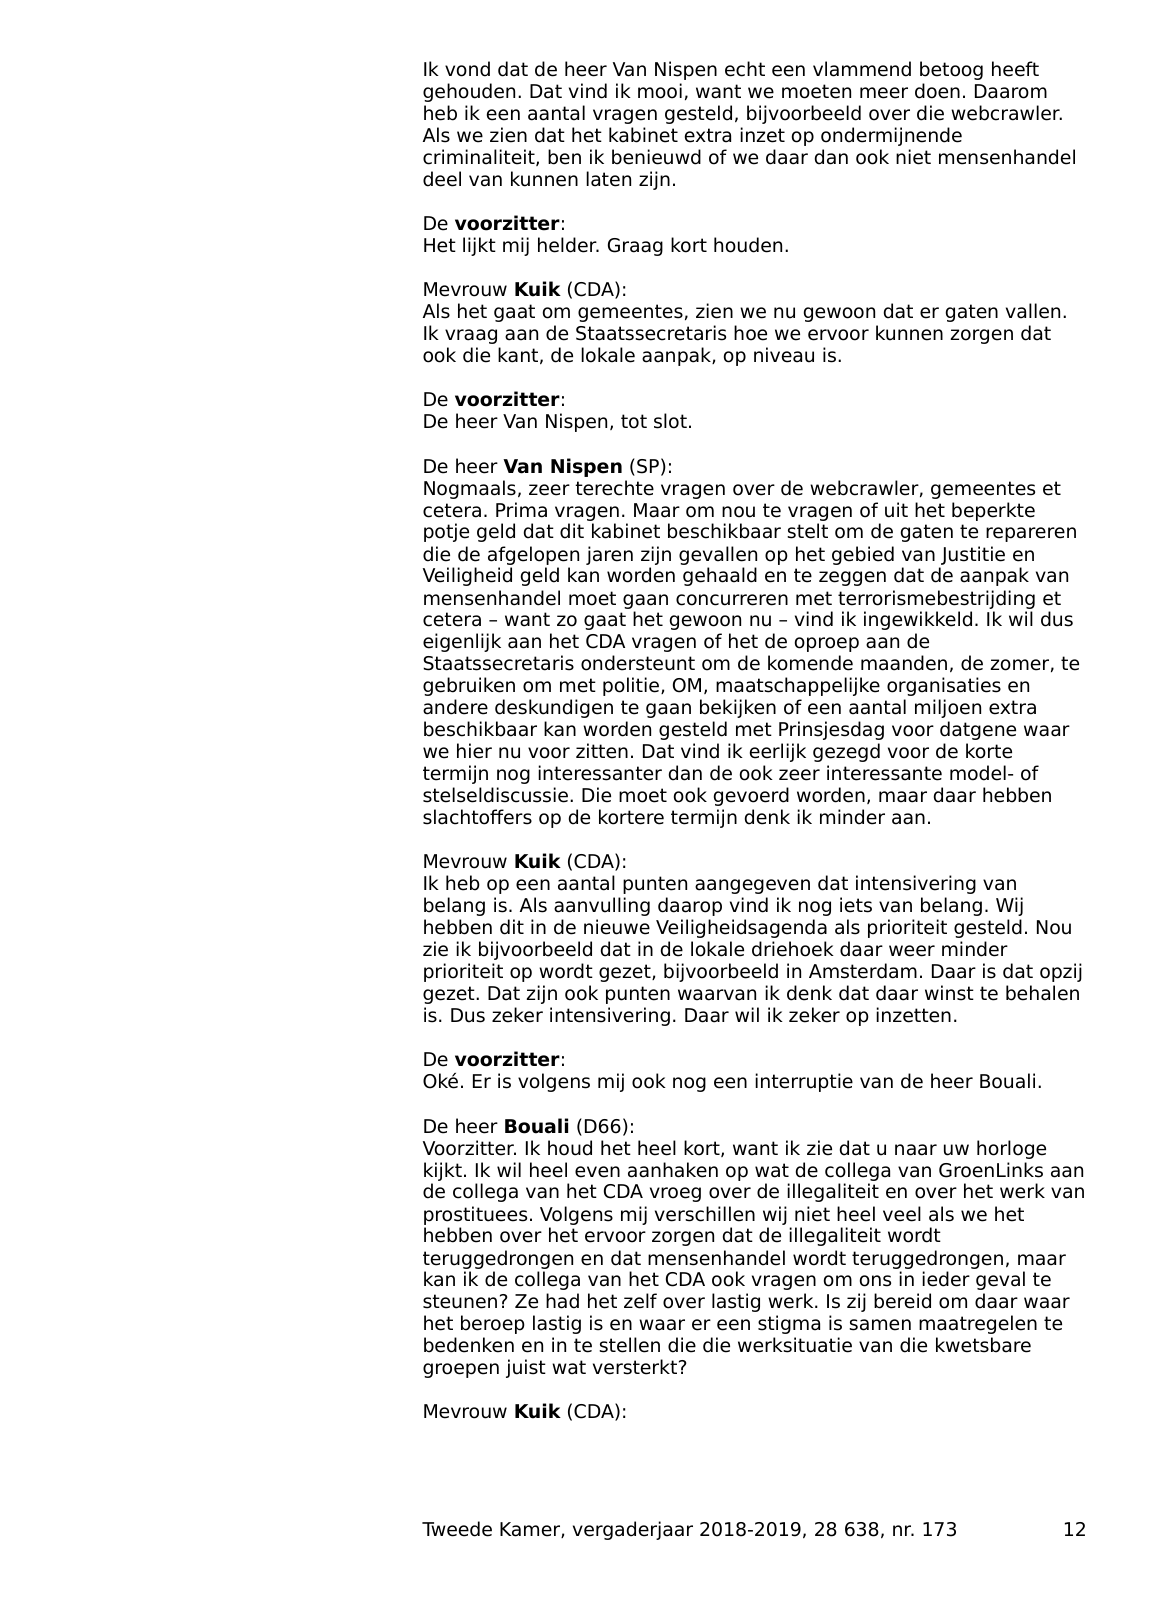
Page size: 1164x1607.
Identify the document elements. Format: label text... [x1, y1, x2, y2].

text Het lijkt mij helder. Graag kort houden. [422, 235, 1087, 257]
text Als het gaat om gemeentes, zien we nu gewoon dat er gaten vallen. Ik vraag aan de Staatssecretaris hoe we ervoor kunnen zorgen dat ook die kant, de lokale aanpak, op niveau is. [422, 301, 1087, 367]
text Mevrouw Kuik (CDA): [422, 279, 1087, 301]
text Nogmaals, zeer terechte vragen over de webcrawler, gemeentes et cetera. Prima vragen. Maar om nou te vragen of uit het beperkte potje geld dat dit kabinet beschikbaar stelt om de gaten te repareren die de afgelopen jaren zijn gevallen op het gebied van Justitie en Veiligheid geld kan worden gehaald en te zeggen dat de aanpak van mensenhandel moet gaan concurreren met terrorismebestrijding et cetera – want zo gaat het gewoon nu – vind ik ingewikkeld. Ik wil dus eigenlijk aan het CDA vragen of het de oproep aan de Staatssecretaris ondersteunt om de komende maanden, de zomer, te gebruiken om met politie, OM, maatschappelijke organisaties en andere deskundigen te gaan bekijken of een aantal miljoen extra beschikbaar kan worden gesteld met Prinsjesdag voor datgene waar we hier nu voor zitten. Dat vind ik eerlijk gezegd voor de korte termijn nog interessanter dan de ook zeer interessante model- of stelseldiscussie. Die moet ook gevoerd worden, maar daar hebben slachtoffers op de kortere termijn denk ik minder aan. [422, 477, 1087, 829]
text De heer Van Nispen, tot slot. [422, 411, 1087, 433]
text Mevrouw Kuik (CDA): [422, 851, 1087, 873]
text De heer Van Nispen (SP): [422, 456, 1087, 477]
text Mevrouw Kuik (CDA): [422, 1401, 1087, 1423]
text De voorzitter: [422, 1049, 1087, 1071]
text De voorzitter: [422, 213, 1087, 235]
text Ik vond dat de heer Van Nispen echt een vlammend betoog heeft gehouden. Dat vind ik mooi, want we moeten meer doen. Daarom heb ik een aantal vragen gesteld, bijvoorbeeld over die webcrawler. Als we zien dat het kabinet extra inzet op ondermijnende criminaliteit, ben ik benieuwd of we daar dan ook niet mensenhandel deel van kunnen laten zijn. [422, 59, 1087, 191]
text De voorzitter: [422, 389, 1087, 411]
text Ik heb op een aantal punten aangegeven dat intensivering van belang is. Als aanvulling daarop vind ik nog iets van belang. Wij hebben dit in de nieuwe Veiligheidsagenda als prioriteit gesteld. Nou zie ik bijvoorbeeld dat in de lokale driehoek daar weer minder prioriteit op wordt gezet, bijvoorbeeld in Amsterdam. Daar is dat opzij gezet. Dat zijn ook punten waarvan ik denk dat daar winst te behalen is. Dus zeker intensivering. Daar wil ik zeker op inzetten. [422, 873, 1087, 1027]
text Voorzitter. Ik houd het heel kort, want ik zie dat u naar uw horloge kijkt. Ik wil heel even aanhaken op wat de collega van GroenLinks aan de collega van het CDA vroeg over de illegaliteit en over het werk van prostituees. Volgens mij verschillen wij niet heel veel als we het hebben over het ervoor zorgen dat de illegaliteit wordt teruggedrongen en dat mensenhandel wordt teruggedrongen, maar kan ik de collega van het CDA ook vragen om ons in ieder geval te steunen? Ze had het zelf over lastig werk. Is zij bereid om daar waar het beroep lastig is en waar er een stigma is samen maatregelen te bedenken en in te stellen die die werksituatie van die kwetsbare groepen juist wat versterkt? [422, 1137, 1087, 1379]
text Oké. Er is volgens mij ook nog een interruptie van de heer Bouali. [422, 1071, 1087, 1093]
text De heer Bouali (D66): [422, 1116, 1087, 1137]
